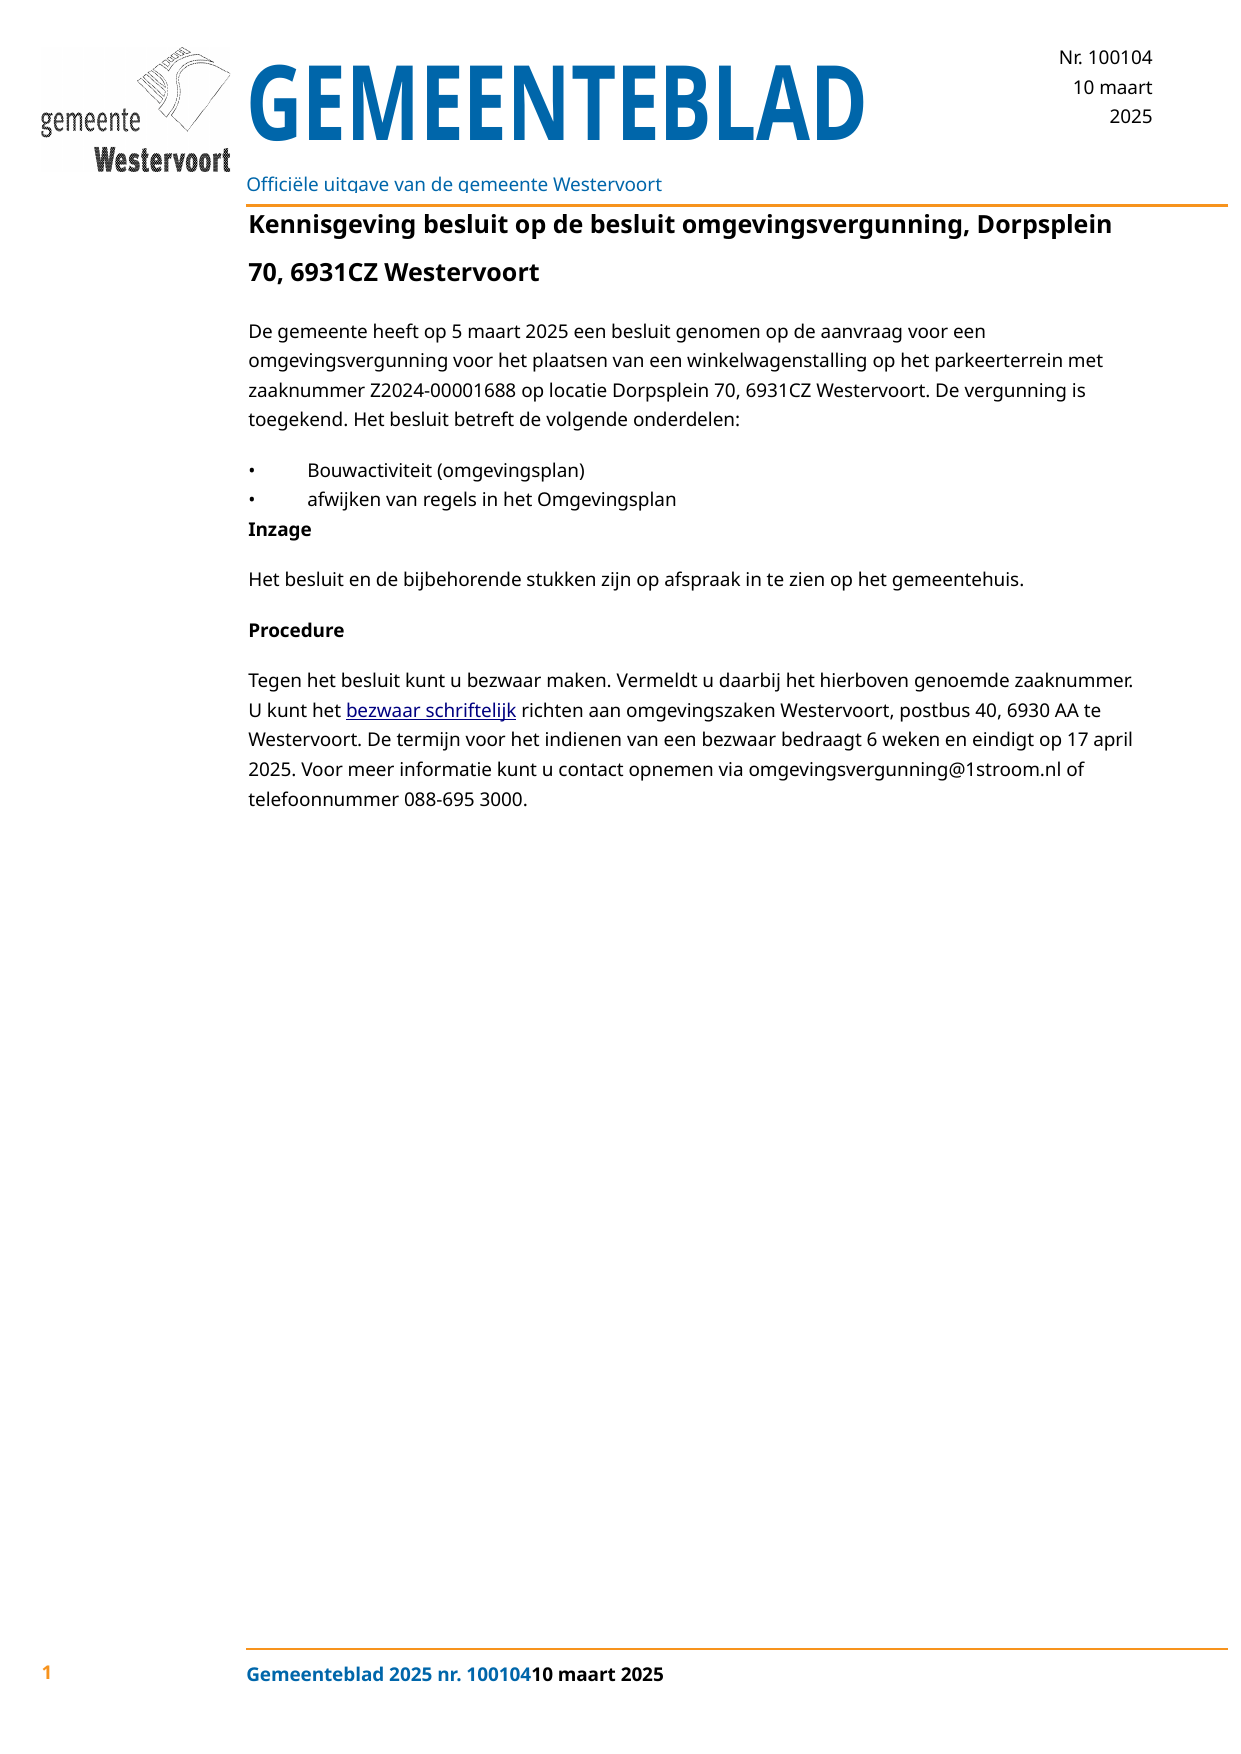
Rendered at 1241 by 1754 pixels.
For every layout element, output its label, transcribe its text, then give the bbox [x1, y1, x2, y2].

list afwijken van regels in het Omgevingsplan [248, 487, 1152, 512]
text Inzage [248, 516, 1152, 542]
text De gemeente heeft op 5 maart 2025 een besluit genomen op de aanvraag voor een omgevingsvergunning voor het plaatsen van een winkelwagenstalling op het parkeerterrein met zaaknummer Z2024-00001688 op locatie Dorpsplein 70, 6931CZ Westervoort. De vergunning is toegekend. Het besluit betreft de volgende onderdelen: [248, 318, 1152, 432]
list Bouwactiviteit (omgevingsplan) [248, 457, 1152, 483]
text Tegen het besluit kunt u bezwaar maken. Vermeldt u daarbij het hierboven genoemde zaaknummer. U kunt het bezwaar schriftelijk richten aan omgevingszaken Westervoort, postbus 40, 6930 AA te Westervoort. De termijn voor het indienen van een bezwaar bedraagt 6 weken en eindigt op 17 april 2025. Voor meer informatie kunt u contact opnemen via omgevingsvergunning@1stroom.nl of telefoonnummer 088-695 3000. [248, 667, 1152, 812]
text Procedure [248, 617, 1152, 643]
text Het besluit en de bijbehorende stukken zijn op afspraak in te zien op het gemeentehuis. [248, 567, 1152, 592]
text Kennisgeving besluit op de besluit omgevingsvergunning, Dorpsplein 70, 6931CZ Westervoort [248, 207, 1152, 288]
picture [41, 47, 231, 172]
